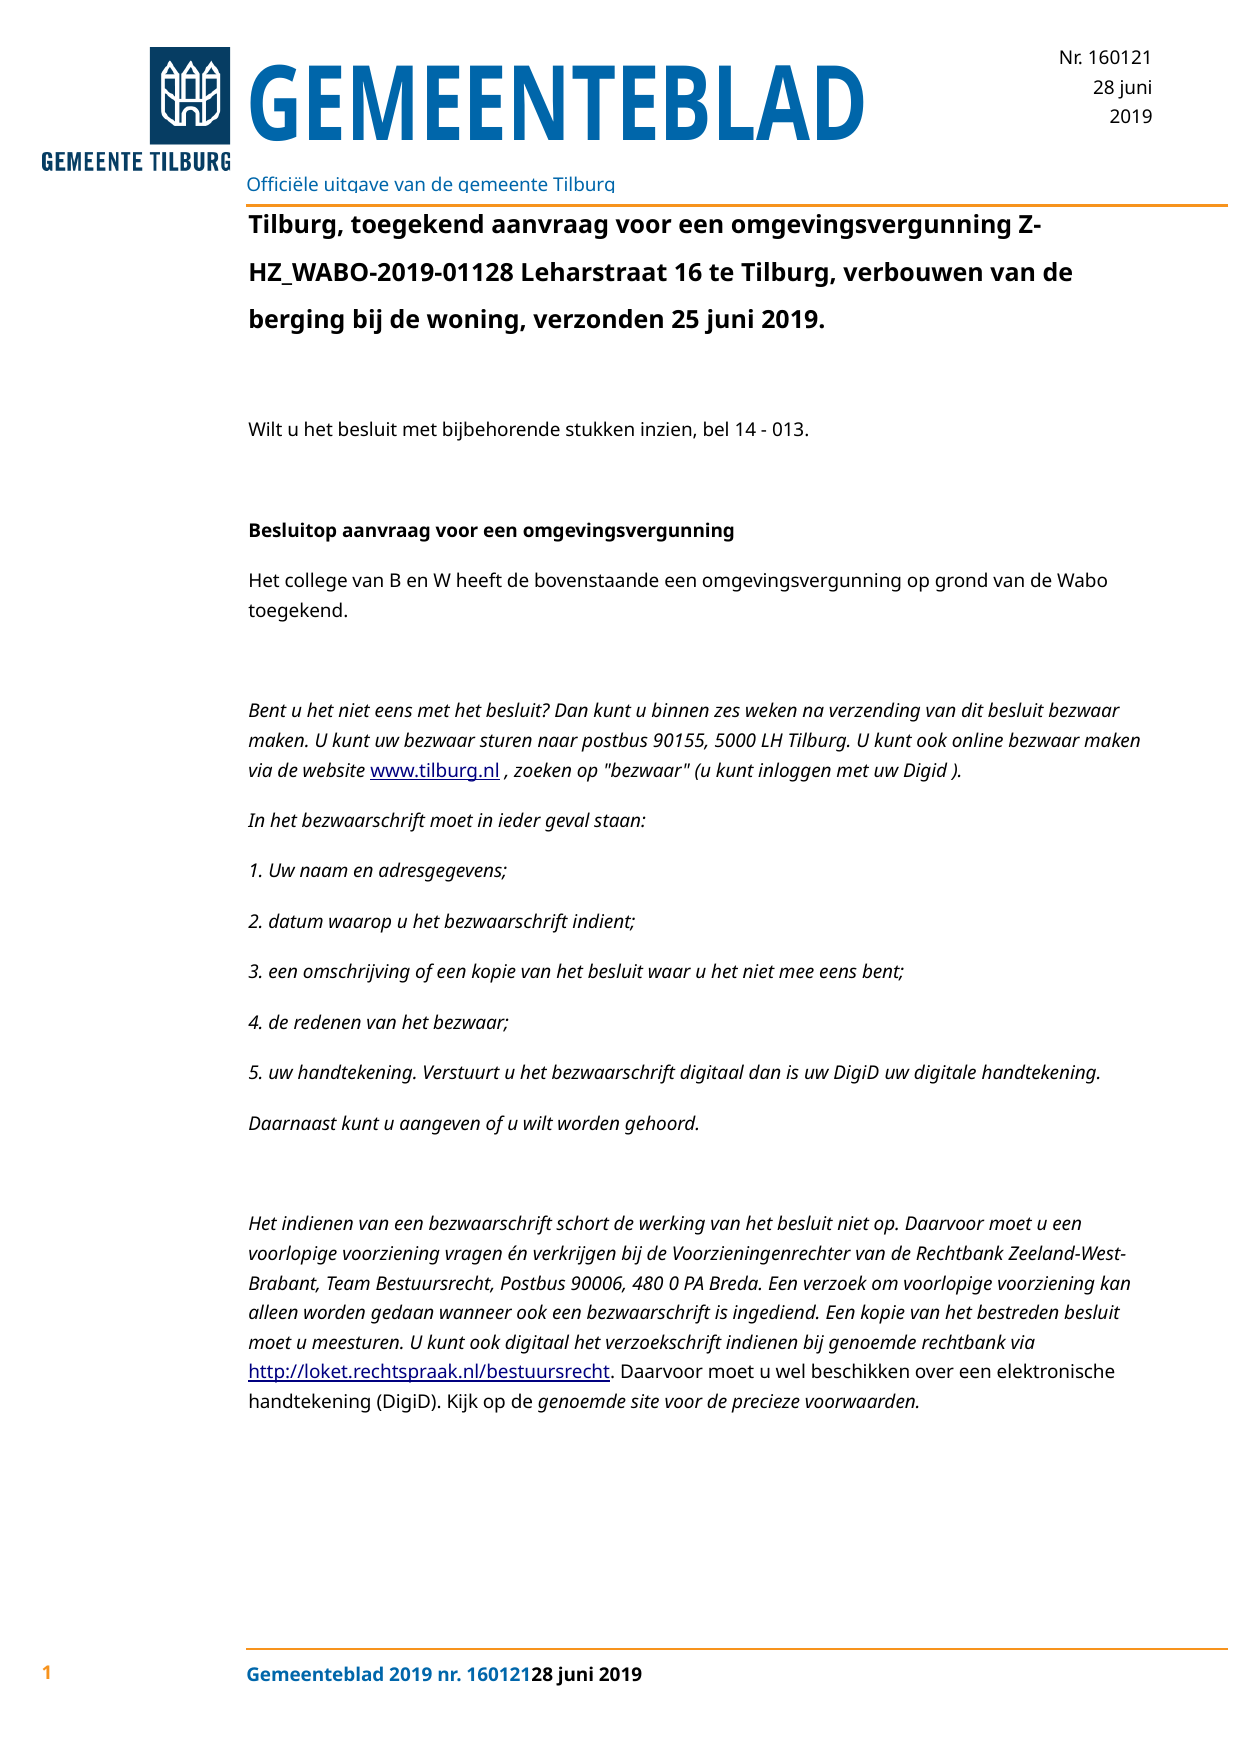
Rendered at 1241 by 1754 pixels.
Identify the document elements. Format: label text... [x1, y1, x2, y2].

text 4. de redenen van het bezwaar; [248, 1009, 1152, 1034]
text Het indienen van een bezwaarschrift schort de werking van het besluit niet op. Daarvoor moet u een voorlopige voorziening vragen én verkrijgen bij de Voorzieningenrechter van de Rechtbank Zeeland-West-Brabant, Team Bestuursrecht, Postbus 90006, 480 0 PA Breda. Een verzoek om voorlopige voorziening kan alleen worden gedaan wanneer ook een bezwaarschrift is ingediend. Een kopie van het bestreden besluit moet u meesturen. U kunt ook digitaal het verzoekschrift indienen bij genoemde rechtbank via http://loket.rechtspraak.nl/bestuursrecht. Daarvoor moet u wel beschikken over een elektronische handtekening (DigiD). Kijk op de genoemde site voor de precieze voorwaarden. [248, 1211, 1152, 1414]
text Besluitop aanvraag voor een omgevingsvergunning [248, 517, 1152, 542]
text In het bezwaarschrift moet in ieder geval staan: [248, 807, 1152, 833]
picture [41, 47, 231, 172]
text Wilt u het besluit met bijbehorende stukken inzien, bel 14 - 013. [248, 416, 1152, 442]
text Tilburg, toegekend aanvraag voor een omgevingsvergunning Z-HZ_WABO-2019-01128 Leharstraat 16 te Tilburg, verbouwen van de berging bij de woning, verzonden 25 juni 2019. [248, 207, 1152, 336]
text 3. een omschrijving of een kopie van het besluit waar u het niet mee eens bent; [248, 958, 1152, 984]
text Daarnaast kunt u aangeven of u wilt worden gehoord. [248, 1110, 1152, 1135]
text 2. datum waarop u het bezwaarschrift indient; [248, 908, 1152, 934]
text Het college van B en W heeft de bovenstaande een omgevingsvergunning op grond van de Wabo toegekend. [248, 567, 1152, 622]
text 5. uw handtekening. Verstuurt u het bezwaarschrift digitaal dan is uw DigiD uw digitale handtekening. [248, 1059, 1152, 1085]
text Bent u het niet eens met het besluit? Dan kunt u binnen zes weken na verzending van dit besluit bezwaar maken. U kunt uw bezwaar sturen naar postbus 90155, 5000 LH Tilburg. U kunt ook online bezwaar maken via de website www.tilburg.nl , zoeken op "bezwaar" (u kunt inloggen met uw Digid ). [248, 698, 1152, 782]
text 1. Uw naam en adresgegevens; [248, 858, 1152, 883]
